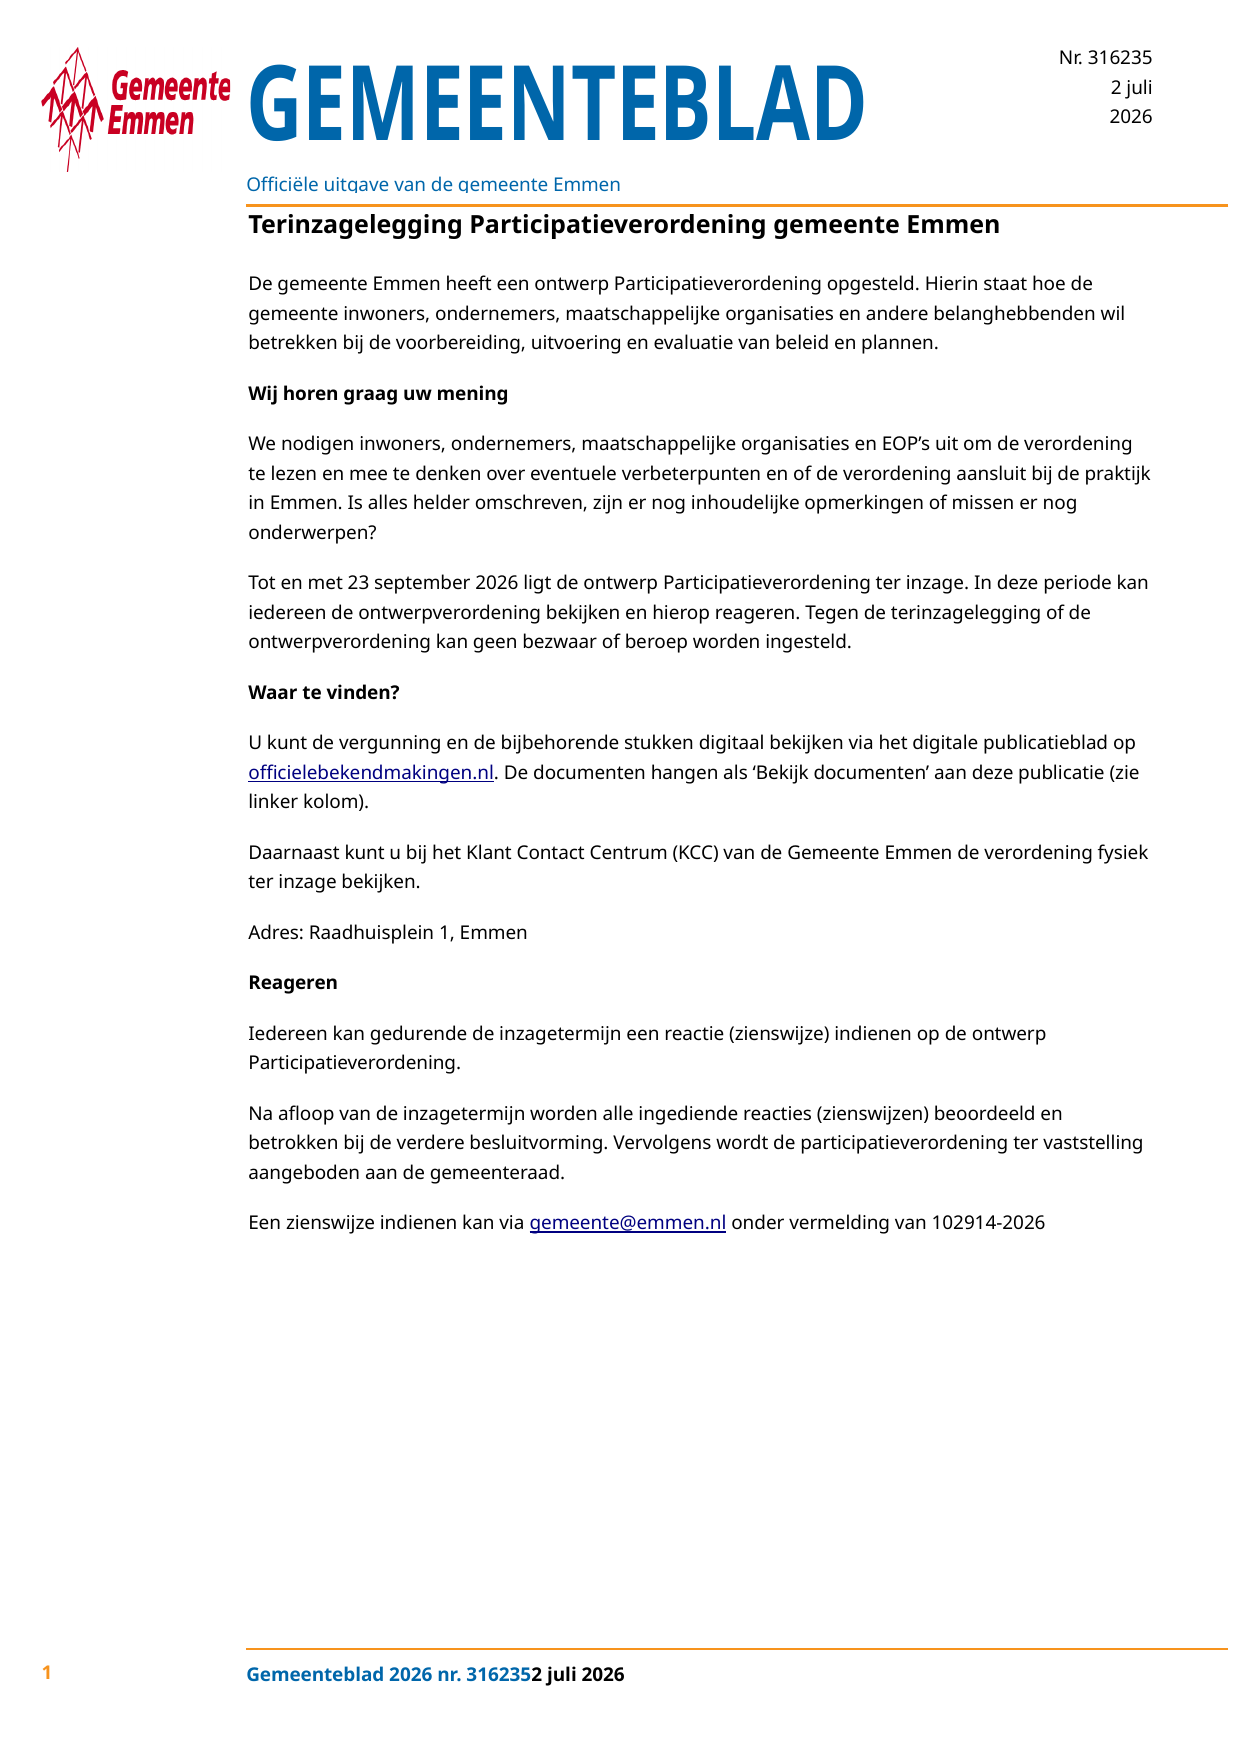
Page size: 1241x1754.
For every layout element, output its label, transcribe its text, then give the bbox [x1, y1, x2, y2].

text We nodigen inwoners, ondernemers, maatschappelijke organisaties en EOP’s uit om de verordening te lezen en mee te denken over eventuele verbeterpunten en of de verordening aansluit bij de praktijk in Emmen. Is alles helder omschreven, zijn er nog inhoudelijke opmerkingen of missen er nog onderwerpen? [248, 430, 1152, 545]
text Waar te vinden? [248, 679, 1152, 705]
text Adres: Raadhuisplein 1, Emmen [248, 919, 1152, 945]
text Daarnaast kunt u bij het Klant Contact Centrum (KCC) van de Gemeente Emmen de verordening fysiek ter inzage bekijken. [248, 839, 1152, 894]
text Iedereen kan gedurende de inzagetermijn een reactie (zienswijze) indienen op de ontwerp Participatieverordening. [248, 1020, 1152, 1075]
text Terinzagelegging Participatieverordening gemeente Emmen [248, 207, 1152, 241]
text U kunt de vergunning en de bijbehorende stukken digitaal bekijken via het digitale publicatieblad op officielebekendmakingen.nl. De documenten hangen als ‘Bekijk documenten’ aan deze publicatie (zie linker kolom). [248, 729, 1152, 814]
text Wij horen graag uw mening [248, 380, 1152, 406]
picture [41, 47, 231, 172]
text Na afloop van de inzagetermijn worden alle ingediende reacties (zienswijzen) beoordeeld en betrokken bij de verdere besluitvorming. Vervolgens wordt de participatieverordening ter vaststelling aangeboden aan de gemeenteraad. [248, 1100, 1152, 1185]
text De gemeente Emmen heeft een ontwerp Participatieverordening opgesteld. Hierin staat hoe de gemeente inwoners, ondernemers, maatschappelijke organisaties en andere belanghebbenden wil betrekken bij de voorbereiding, uitvoering en evaluatie van beleid en plannen. [248, 270, 1152, 355]
text Reageren [248, 969, 1152, 995]
text Tot en met 23 september 2026 ligt de ontwerp Participatieverordening ter inzage. In deze periode kan iedereen de ontwerpverordening bekijken en hierop reageren. Tegen de terinzagelegging of de ontwerpverordening kan geen bezwaar of beroep worden ingesteld. [248, 569, 1152, 654]
text Een zienswijze indienen kan via gemeente@emmen.nl onder vermelding van 102914-2026 [248, 1209, 1152, 1235]
